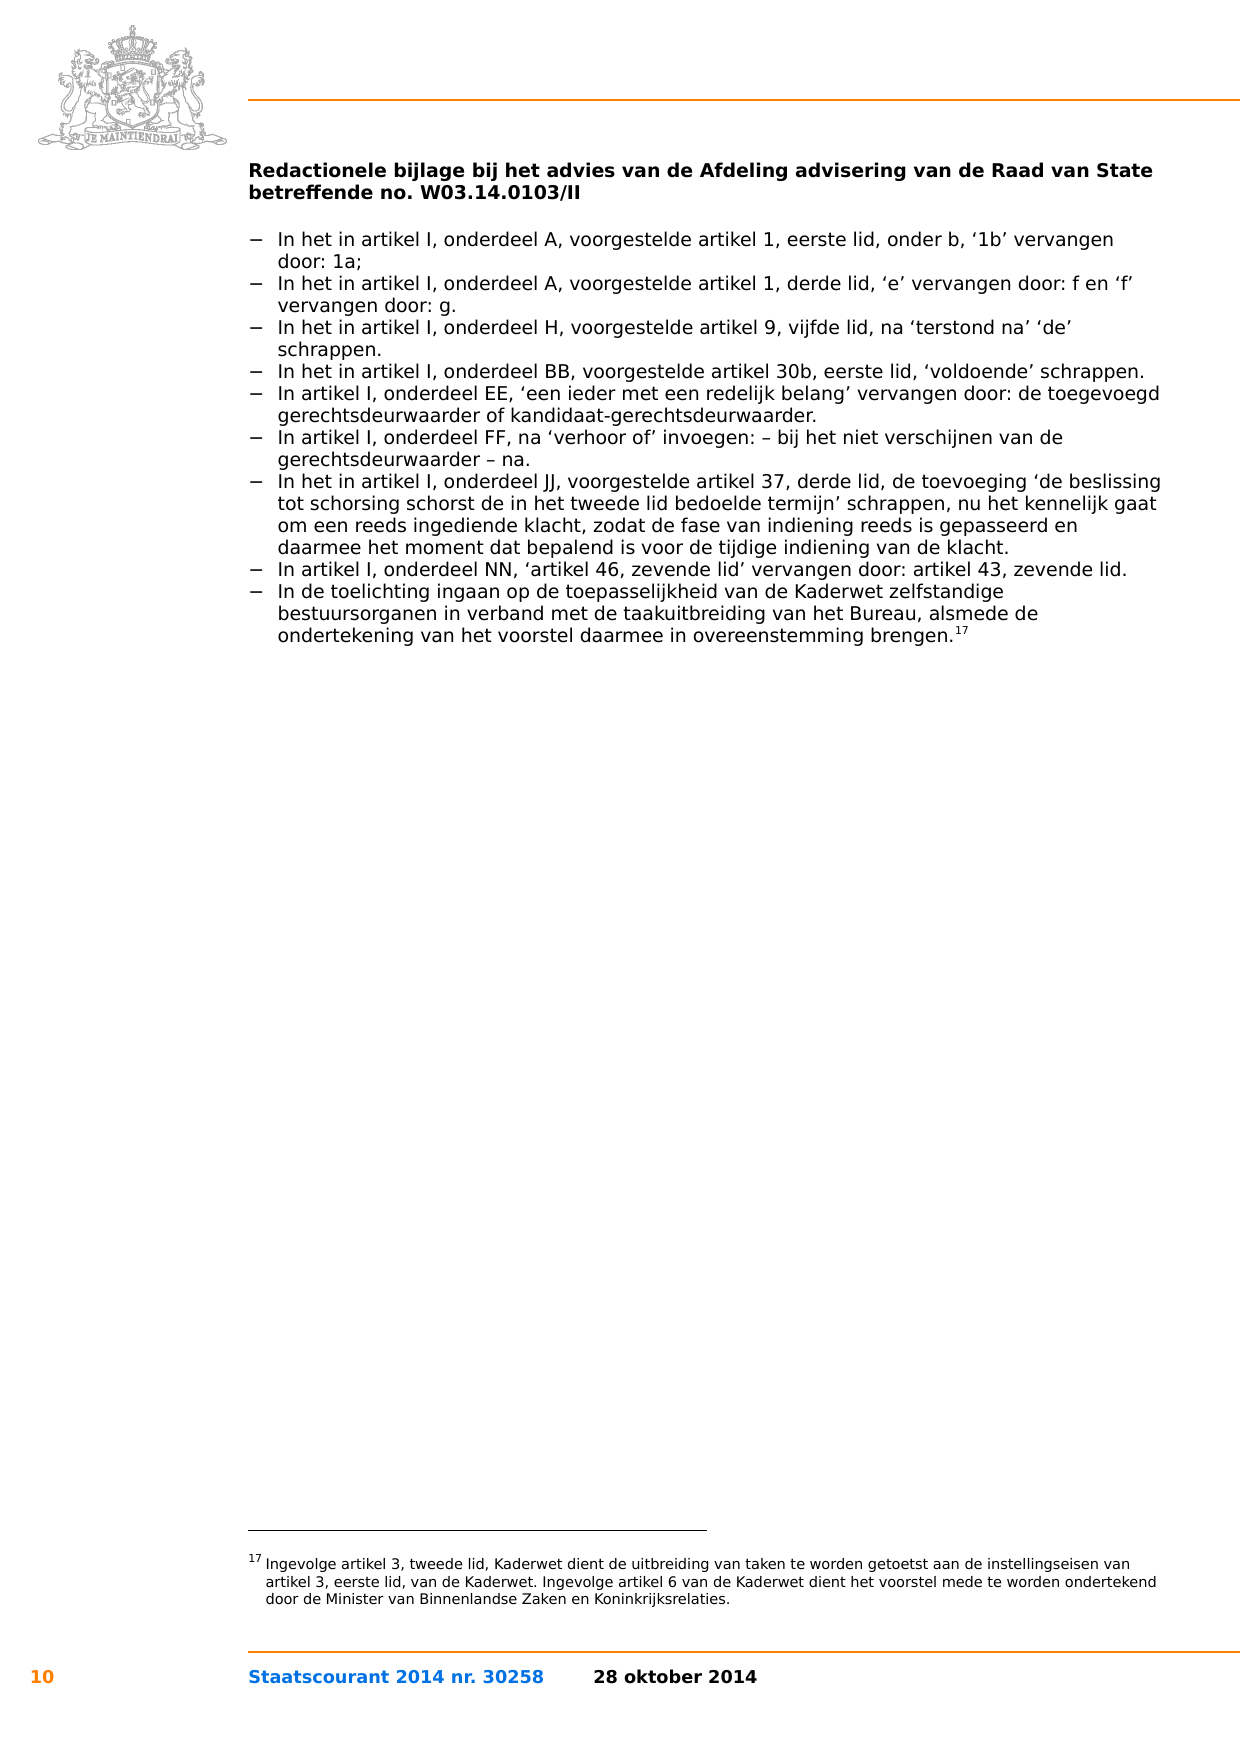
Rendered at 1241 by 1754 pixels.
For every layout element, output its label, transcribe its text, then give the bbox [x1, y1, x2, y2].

text − In de toelichting ingaan op de toepasselijkheid van de Kaderwet zelfstandige bestuursorganen in verband met de taakuitbreiding van het Bureau, alsmede de ondertekening van het voorstel daarmee in overeenstemming brengen. [248, 581, 1163, 646]
text − In het in artikel I, onderdeel A, voorgestelde artikel 1, derde lid, ‘e’ vervangen door: f en ‘f’ vervangen door: g. [248, 273, 1163, 317]
text Ingevolge artikel 3, tweede lid, Kaderwet dient de uitbreiding van taken te worden getoetst aan de instellingseisen van artikel 3, eerste lid, van de Kaderwet. Ingevolge artikel 6 van de Kaderwet dient het voorstel mede te worden ondertekend door de Minister van Binnenlandse Zaken en Koninkrijksrelaties. [248, 1552, 1163, 1608]
text − In het in artikel I, onderdeel A, voorgestelde artikel 1, eerste lid, onder b, ‘1b’ vervangen door: 1a; [248, 229, 1163, 273]
text − In het in artikel I, onderdeel JJ, voorgestelde artikel 37, derde lid, de toevoeging ‘de beslissing tot schorsing schorst de in het tweede lid bedoelde termijn’ schrappen, nu het kennelijk gaat om een reeds ingediende klacht, zodat de fase van indiening reeds is gepasseerd en daarmee het moment dat bepalend is voor de tijdige indiening van de klacht. [248, 471, 1163, 558]
text − In het in artikel I, onderdeel H, voorgestelde artikel 9, vijfde lid, na ‘terstond na’ ‘de’ schrappen. [248, 317, 1163, 361]
text − In artikel I, onderdeel NN, ‘artikel 46, zevende lid’ vervangen door: artikel 43, zevende lid. [248, 558, 1163, 581]
text − In artikel I, onderdeel EE, ‘een ieder met een redelijk belang’ vervangen door: de toegevoegd gerechtsdeurwaarder of kandidaat-gerechtsdeurwaarder. [248, 383, 1163, 427]
picture [38, 25, 227, 150]
subtitle Redactionele bijlage bij het advies van de Afdeling advisering van de Raad van State betreffende no. W03.14.0103/II [248, 160, 1163, 204]
text − In artikel I, onderdeel FF, na ‘verhoor of’ invoegen: – bij het niet verschijnen van de gerechtsdeurwaarder – na. [248, 427, 1163, 471]
text − In het in artikel I, onderdeel BB, voorgestelde artikel 30b, eerste lid, ‘voldoende’ schrappen. [248, 361, 1163, 383]
